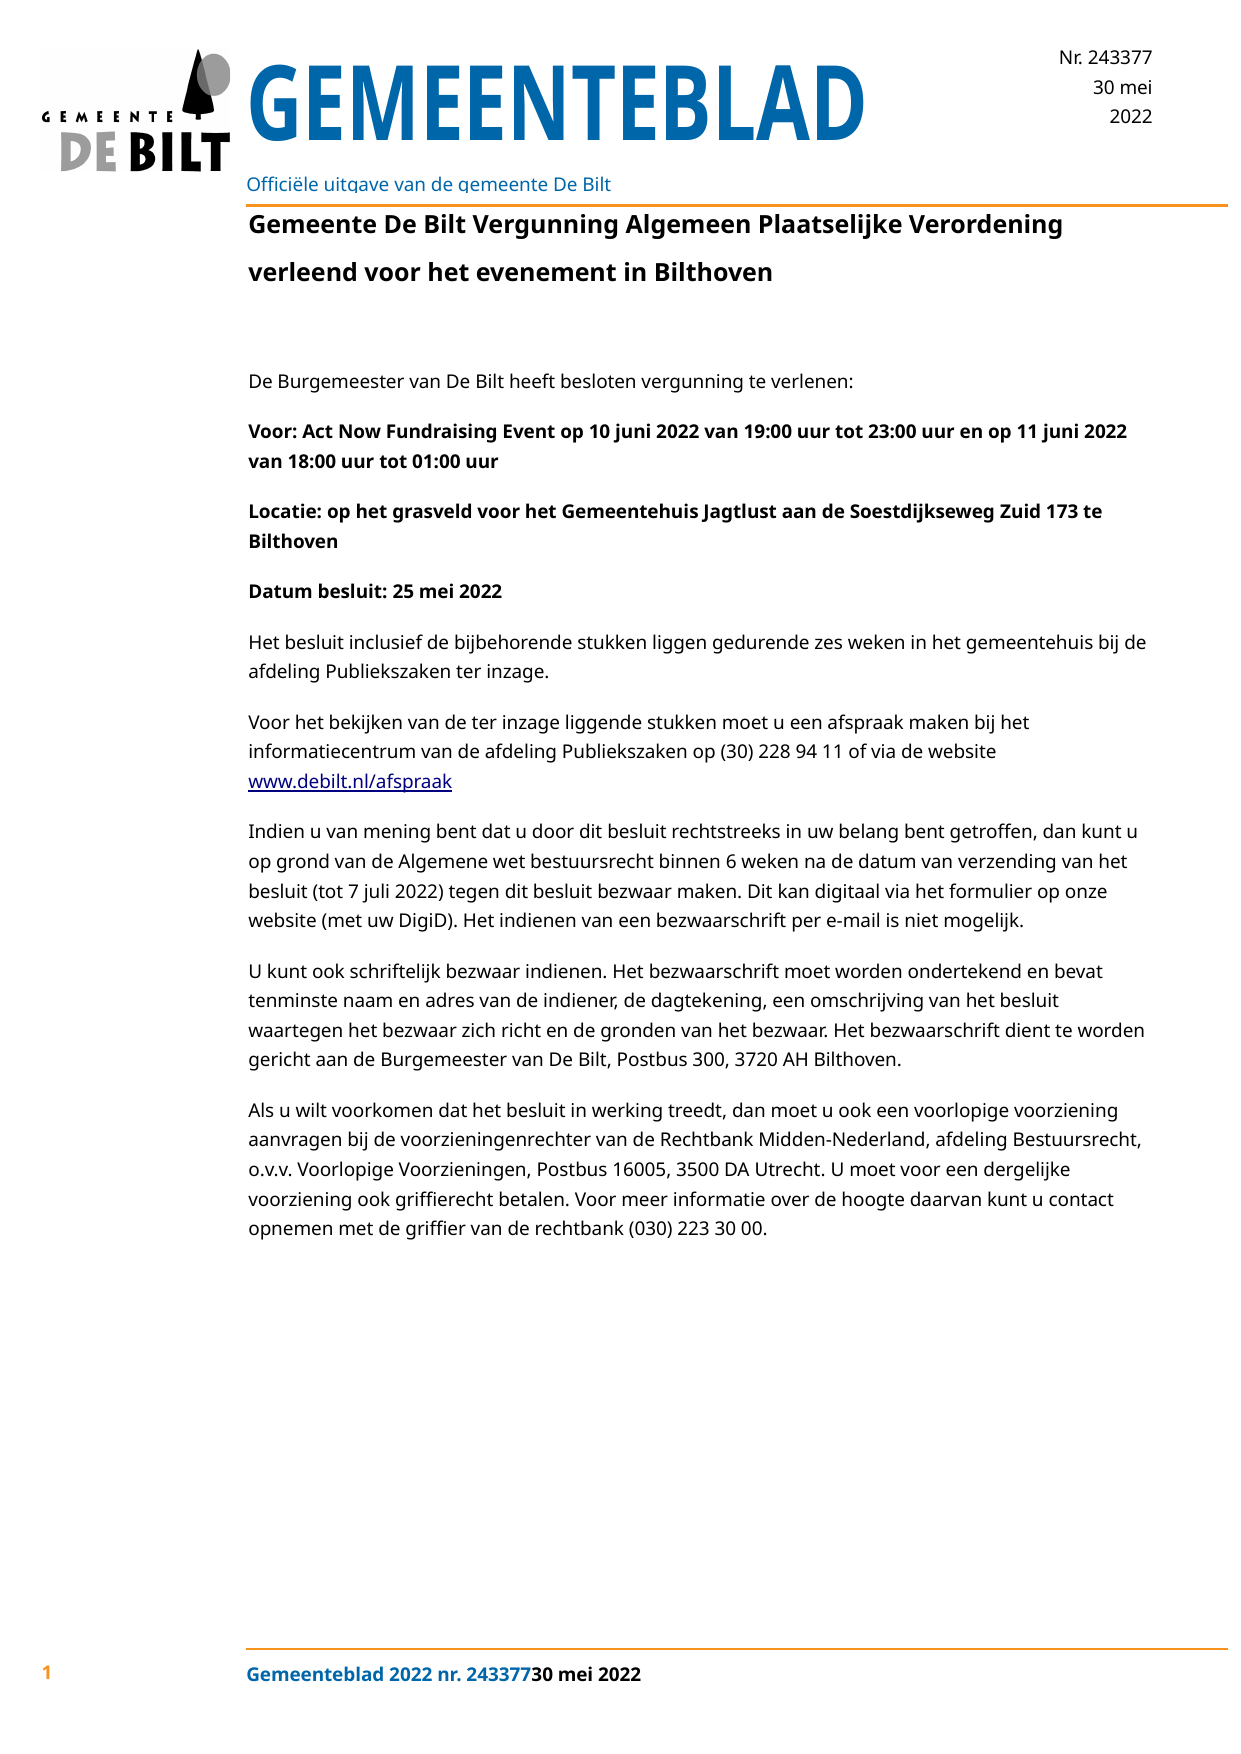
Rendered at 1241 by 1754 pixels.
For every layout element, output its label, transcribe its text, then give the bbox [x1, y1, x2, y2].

text Locatie: op het grasveld voor het Gemeentehuis Jagtlust aan de Soestdijkseweg Zuid 173 te Bilthoven [248, 499, 1152, 554]
text Voor het bekijken van de ter inzage liggende stukken moet u een afspraak maken bij het informatiecentrum van de afdeling Publiekszaken op (30) 228 94 11 of via de website www.debilt.nl/afspraak [248, 709, 1152, 794]
text U kunt ook schriftelijk bezwaar indienen. Het bezwaarschrift moet worden ondertekend en bevat tenminste naam en adres van de indiener, de dagtekening, een omschrijving van het besluit waartegen het bezwaar zich richt en de gronden van het bezwaar. Het bezwaarschrift dient te worden gericht aan de Burgemeester van De Bilt, Postbus 300, 3720 AH Bilthoven. [248, 958, 1152, 1072]
text Als u wilt voorkomen dat het besluit in werking treedt, dan moet u ook een voorlopige voorziening aanvragen bij de voorzieningenrechter van de Rechtbank Midden-Nederland, afdeling Bestuursrecht, o.v.v. Voorlopige Voorzieningen, Postbus 16005, 3500 DA Utrecht. U moet voor een dergelijke voorziening ook griffierecht betalen. Voor meer informatie over de hoogte daarvan kunt u contact opnemen met de griffier van de rechtbank (030) 223 30 00. [248, 1097, 1152, 1241]
picture [41, 47, 231, 172]
text Het besluit inclusief de bijbehorende stukken liggen gedurende zes weken in het gemeentehuis bij de afdeling Publiekszaken ter inzage. [248, 629, 1152, 684]
text Gemeente De Bilt Vergunning Algemeen Plaatselijke Verordening verleend voor het evenement in Bilthoven [248, 207, 1152, 288]
text Datum besluit: 25 mei 2022 [248, 579, 1152, 604]
text De Burgemeester van De Bilt heeft besloten vergunning te verlenen: [248, 368, 1152, 394]
text Voor: Act Now Fundraising Event op 10 juni 2022 van 19:00 uur tot 23:00 uur en op 11 juni 2022 van 18:00 uur tot 01:00 uur [248, 419, 1152, 474]
text Indien u van mening bent dat u door dit besluit rechtstreeks in uw belang bent getroffen, dan kunt u op grond van de Algemene wet bestuursrecht binnen 6 weken na de datum van verzending van het besluit (tot 7 juli 2022) tegen dit besluit bezwaar maken. Dit kan digitaal via het formulier op onze website (met uw DigiD). Het indienen van een bezwaarschrift per e-mail is niet mogelijk. [248, 819, 1152, 933]
